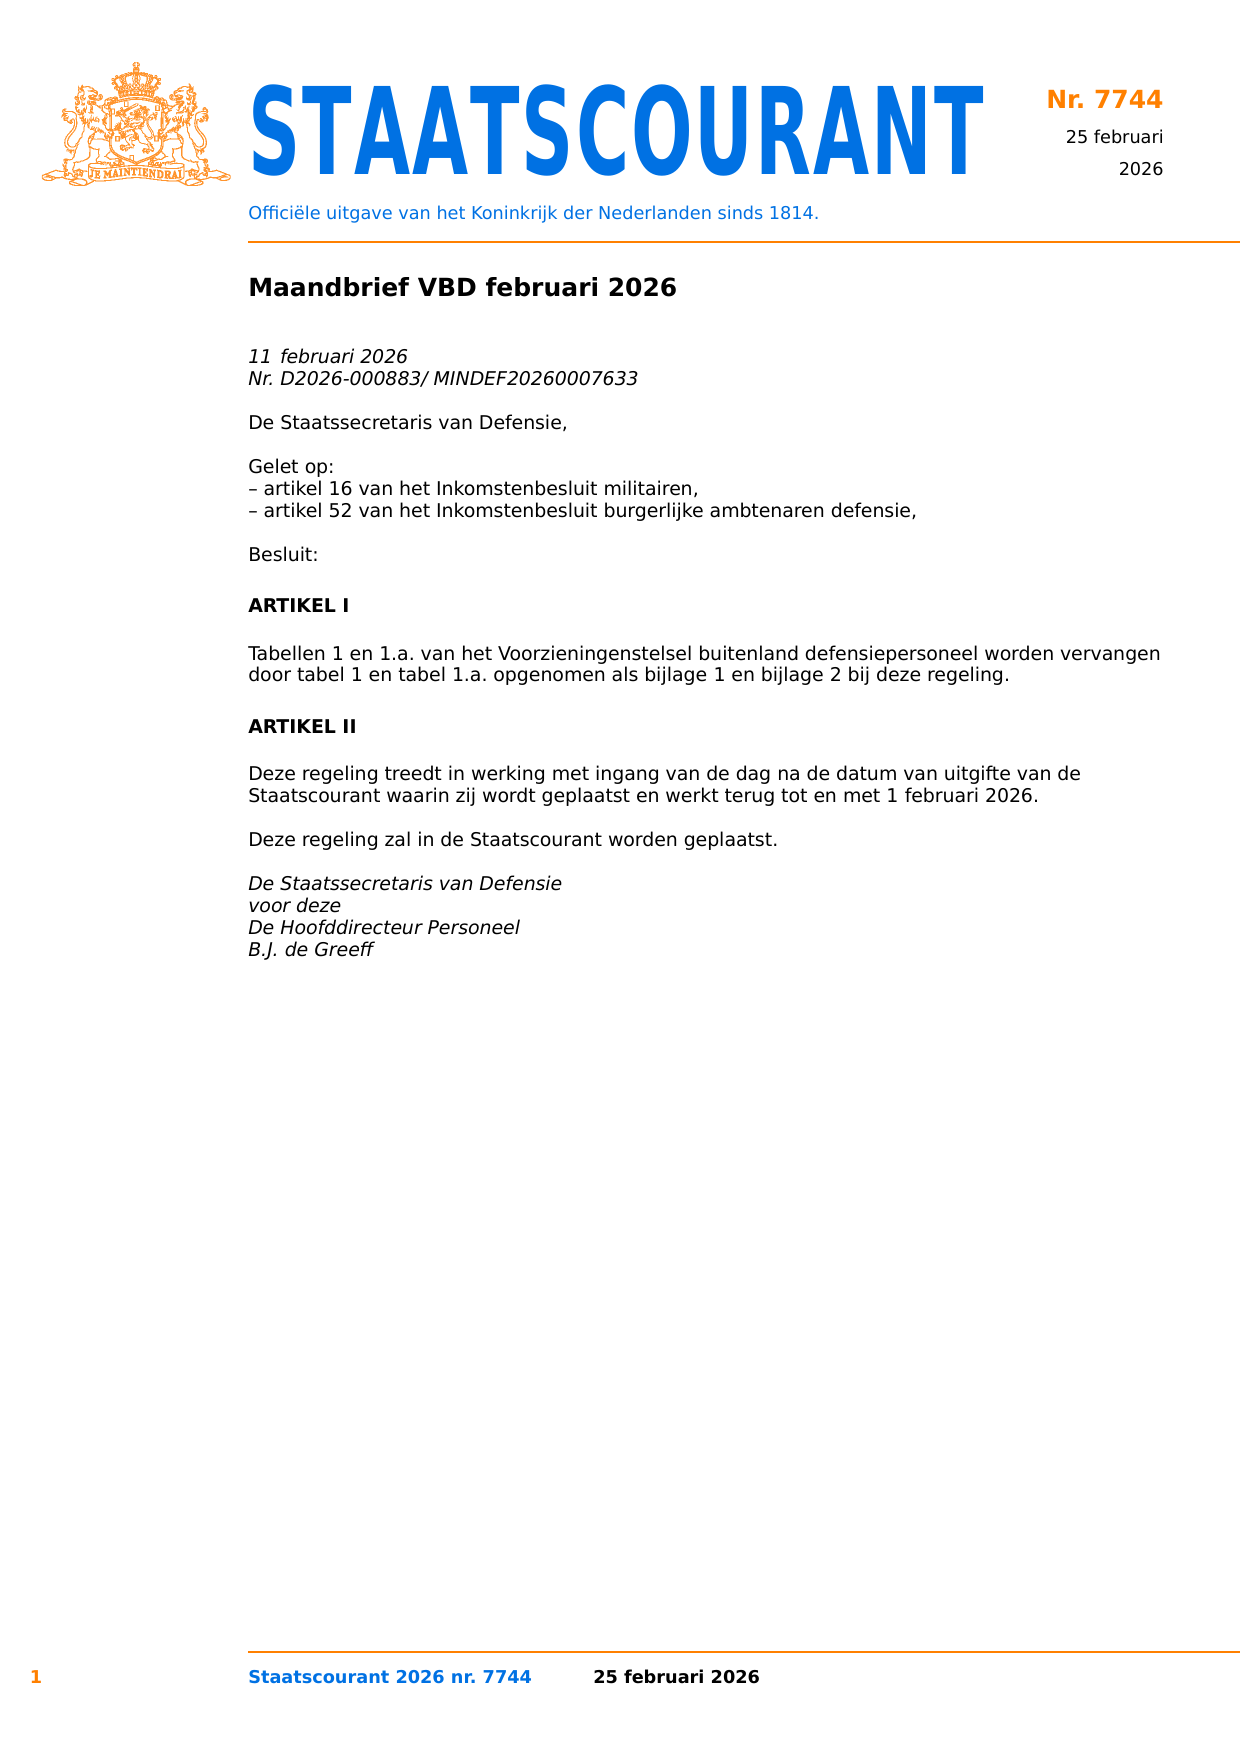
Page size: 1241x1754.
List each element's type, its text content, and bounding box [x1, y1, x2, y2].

subtitle Maandbrief VBD februari 2026 [248, 273, 1163, 302]
table_cell Officiële uitgave van het Koninkrijk der Nederlanden sinds 1814. [248, 203, 1240, 241]
text 11 februari 2026 [248, 346, 1163, 368]
text Nr. D2026-000883/ MINDEF20260007633 [248, 368, 1163, 390]
text Gelet op: [248, 456, 1163, 478]
picture [41, 62, 231, 186]
text Tabellen 1 en 1.a. van het Voorzieningenstelsel buitenland defensiepersoneel worden vervangen door tabel 1 en tabel 1.a. opgenomen als bijlage 1 en bijlage 2 bij deze regeling. [248, 642, 1163, 686]
subtitle ARTIKEL II [248, 716, 1163, 738]
subtitle ARTIKEL I [248, 595, 1163, 617]
table_cell 25 februari [998, 121, 1240, 153]
table_cell 2026 [998, 153, 1240, 203]
text De Staatssecretaris van Defensie voor deze De Hoofddirecteur Personeel B.J. de Greeff [248, 873, 1163, 961]
table_header STAATSCOURANT [248, 62, 998, 203]
text Deze regeling treedt in werking met ingang van de dag na de datum van uitgifte van de Staatscourant waarin zij wordt geplaatst en werkt terug tot en met 1 februari 2026. [248, 763, 1163, 807]
text – artikel 52 van het Inkomstenbesluit burgerlijke ambtenaren defensie, [248, 499, 1163, 522]
text Deze regeling zal in de Staatscourant worden geplaatst. [248, 829, 1163, 851]
text De Staatssecretaris van Defensie, [248, 412, 1163, 434]
text Besluit: [248, 543, 1163, 565]
table_header Nr. 7744 [998, 62, 1240, 121]
table_header [25, 62, 248, 241]
text – artikel 16 van het Inkomstenbesluit militairen, [248, 478, 1163, 499]
